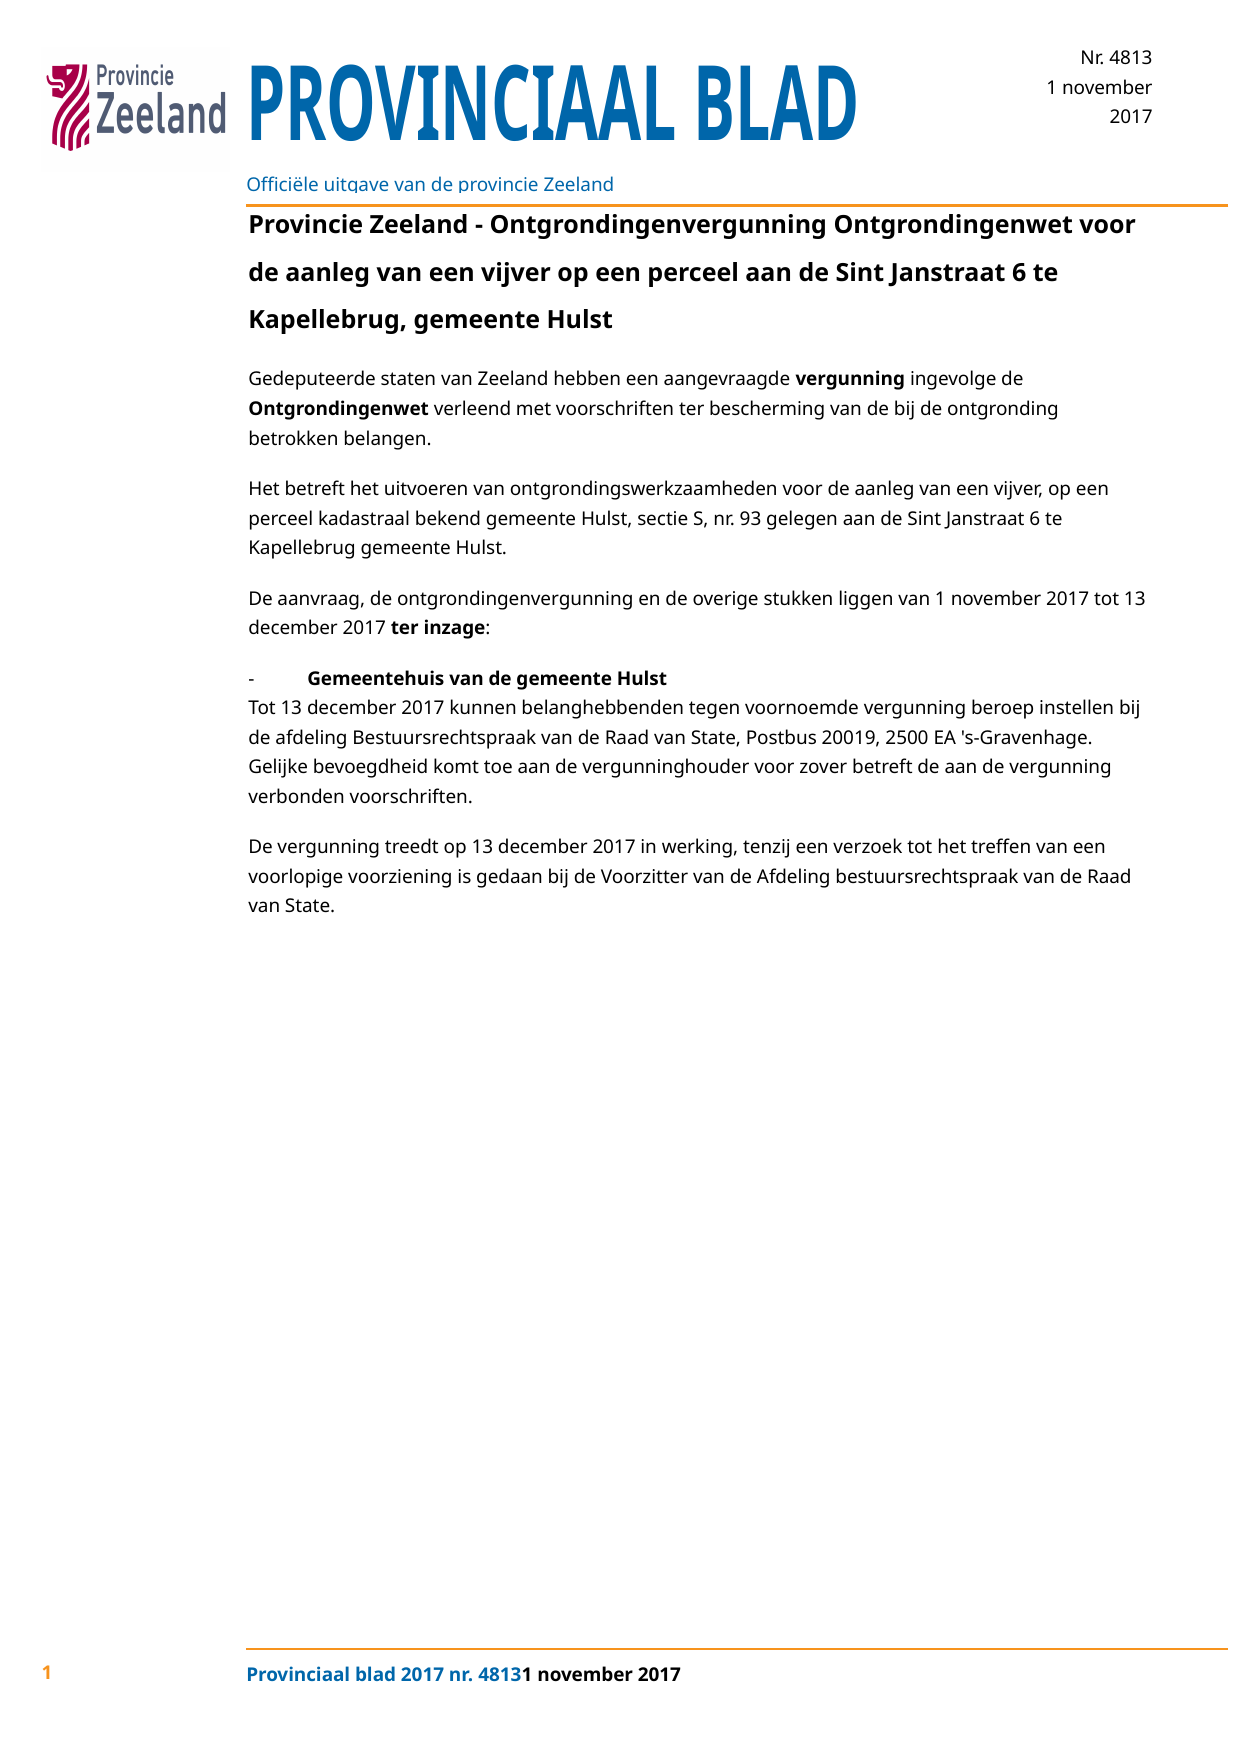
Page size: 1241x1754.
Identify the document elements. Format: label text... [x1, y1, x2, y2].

text De vergunning treedt op 13 december 2017 in werking, tenzij een verzoek tot het treffen van een voorlopige voorziening is gedaan bij de Voorzitter van de Afdeling bestuursrechtspraak van de Raad van State. [248, 833, 1152, 918]
picture [41, 47, 231, 172]
text Het betreft het uitvoeren van ontgrondingswerkzaamheden voor de aanleg van een vijver, op een perceel kadastraal bekend gemeente Hulst, sectie S, nr. 93 gelegen aan de Sint Janstraat 6 te Kapellebrug gemeente Hulst. [248, 475, 1152, 560]
text Tot 13 december 2017 kunnen belanghebbenden tegen voornoemde vergunning beroep instellen bij de afdeling Bestuursrechtspraak van de Raad van State, Postbus 20019, 2500 EA 's-Gravenhage. Gelijke bevoegdheid komt toe aan de vergunninghouder voor zover betreft de aan de vergunning verbonden voorschriften. [248, 694, 1152, 809]
list Gemeentehuis van de gemeente Hulst [248, 665, 1152, 690]
text Gedeputeerde staten van Zeeland hebben een aangevraagde vergunning ingevolge de Ontgrondingenwet verleend met voorschriften ter bescherming van de bij de ontgronding betrokken belangen. [248, 366, 1152, 450]
text De aanvraag, de ontgrondingenvergunning en de overige stukken liggen van 1 november 2017 tot 13 december 2017 ter inzage: [248, 585, 1152, 640]
text Provincie Zeeland - Ontgrondingenvergunning Ontgrondingenwet voor de aanleg van een vijver op een perceel aan de Sint Janstraat 6 te Kapellebrug, gemeente Hulst [248, 207, 1152, 336]
